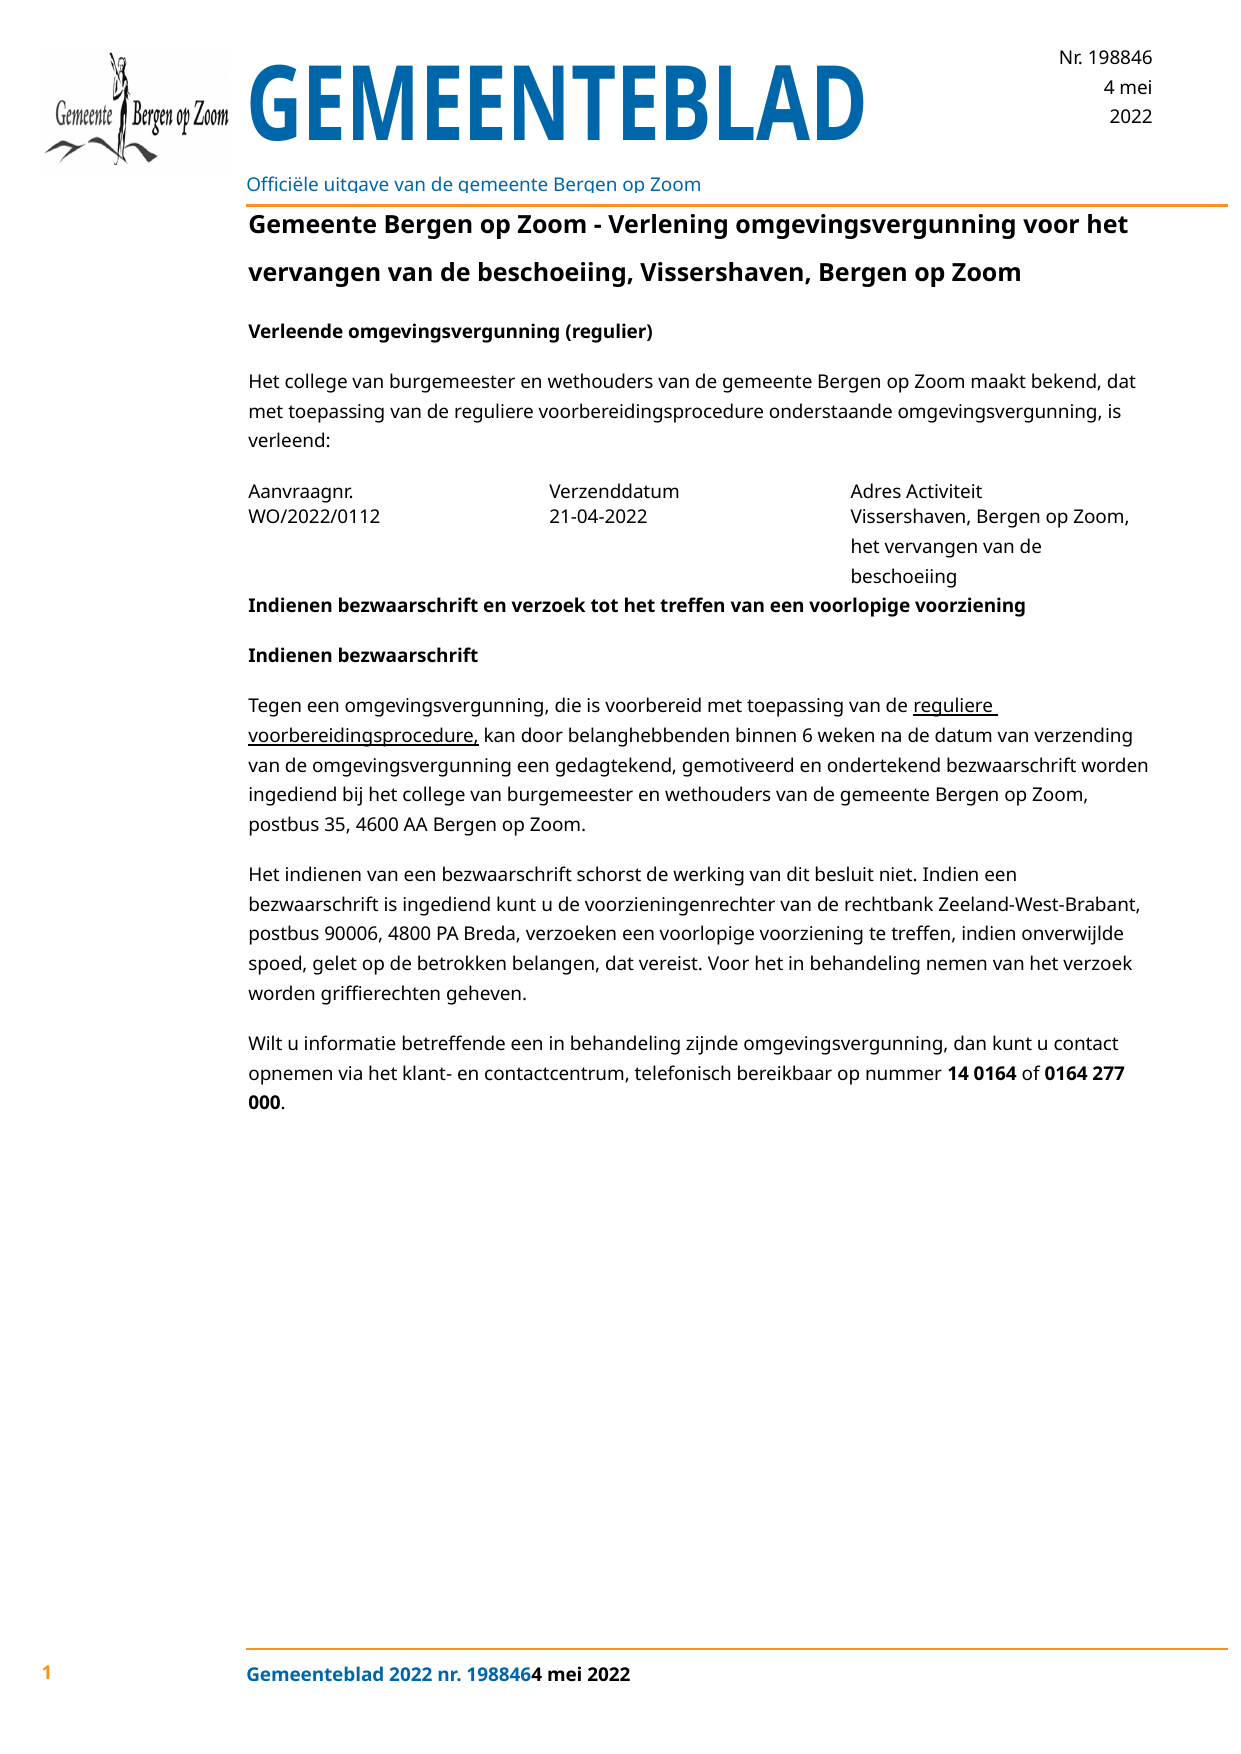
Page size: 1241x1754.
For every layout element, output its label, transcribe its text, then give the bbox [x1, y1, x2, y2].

text Wilt u informatie betreffende een in behandeling zijnde omgevingsvergunning, dan kunt u contact opnemen via het klant- en contactcentrum, telefonisch bereikbaar op nummer 14 0164 of 0164 277 000. [248, 1030, 1152, 1115]
text Het indienen van een bezwaarschrift schorst de werking van dit besluit niet. Indien een bezwaarschrift is ingediend kunt u de voorzieningenrechter van de rechtbank Zeeland-West-Brabant, postbus 90006, 4800 PA Breda, verzoeken een voorlopige voorziening te treffen, indien onverwijlde spoed, gelet op de betrokken belangen, dat vereist. Voor het in behandeling nemen van het verzoek worden griffierechten geheven. [248, 861, 1152, 1006]
table_cell WO/2022/0112 [248, 504, 549, 589]
table_header Verzenddatum [549, 478, 850, 504]
text Indienen bezwaarschrift en verzoek tot het treffen van een voorlopige voorziening [248, 592, 1152, 618]
text Gemeente Bergen op Zoom - Verlening omgevingsvergunning voor het vervangen van de beschoeiing, Vissershaven, Bergen op Zoom [248, 207, 1152, 288]
picture [41, 47, 231, 172]
table_cell Vissershaven, Bergen op Zoom, het vervangen van de beschoeiing [850, 504, 1152, 589]
table_header Aanvraagnr. [248, 478, 549, 504]
text Verleende omgevingsvergunning (regulier) [248, 318, 1152, 344]
text Tegen een omgevingsvergunning, die is voorbereid met toepassing van de reguliere voorbereidingsprocedure, kan door belanghebbenden binnen 6 weken na de datum van verzending van de omgevingsvergunning een gedagtekend, gemotiveerd en ondertekend bezwaarschrift worden ingediend bij het college van burgemeester en wethouders van de gemeente Bergen op Zoom, postbus 35, 4600 AA Bergen op Zoom. [248, 693, 1152, 837]
table_header Adres Activiteit [850, 478, 1152, 504]
text Indienen bezwaarschrift [248, 642, 1152, 668]
text Het college van burgemeester en wethouders van de gemeente Bergen op Zoom maakt bekend, dat met toepassing van de reguliere voorbereidingsprocedure onderstaande omgevingsvergunning, is verleend: [248, 368, 1152, 453]
table_cell 21-04-2022 [549, 504, 850, 589]
